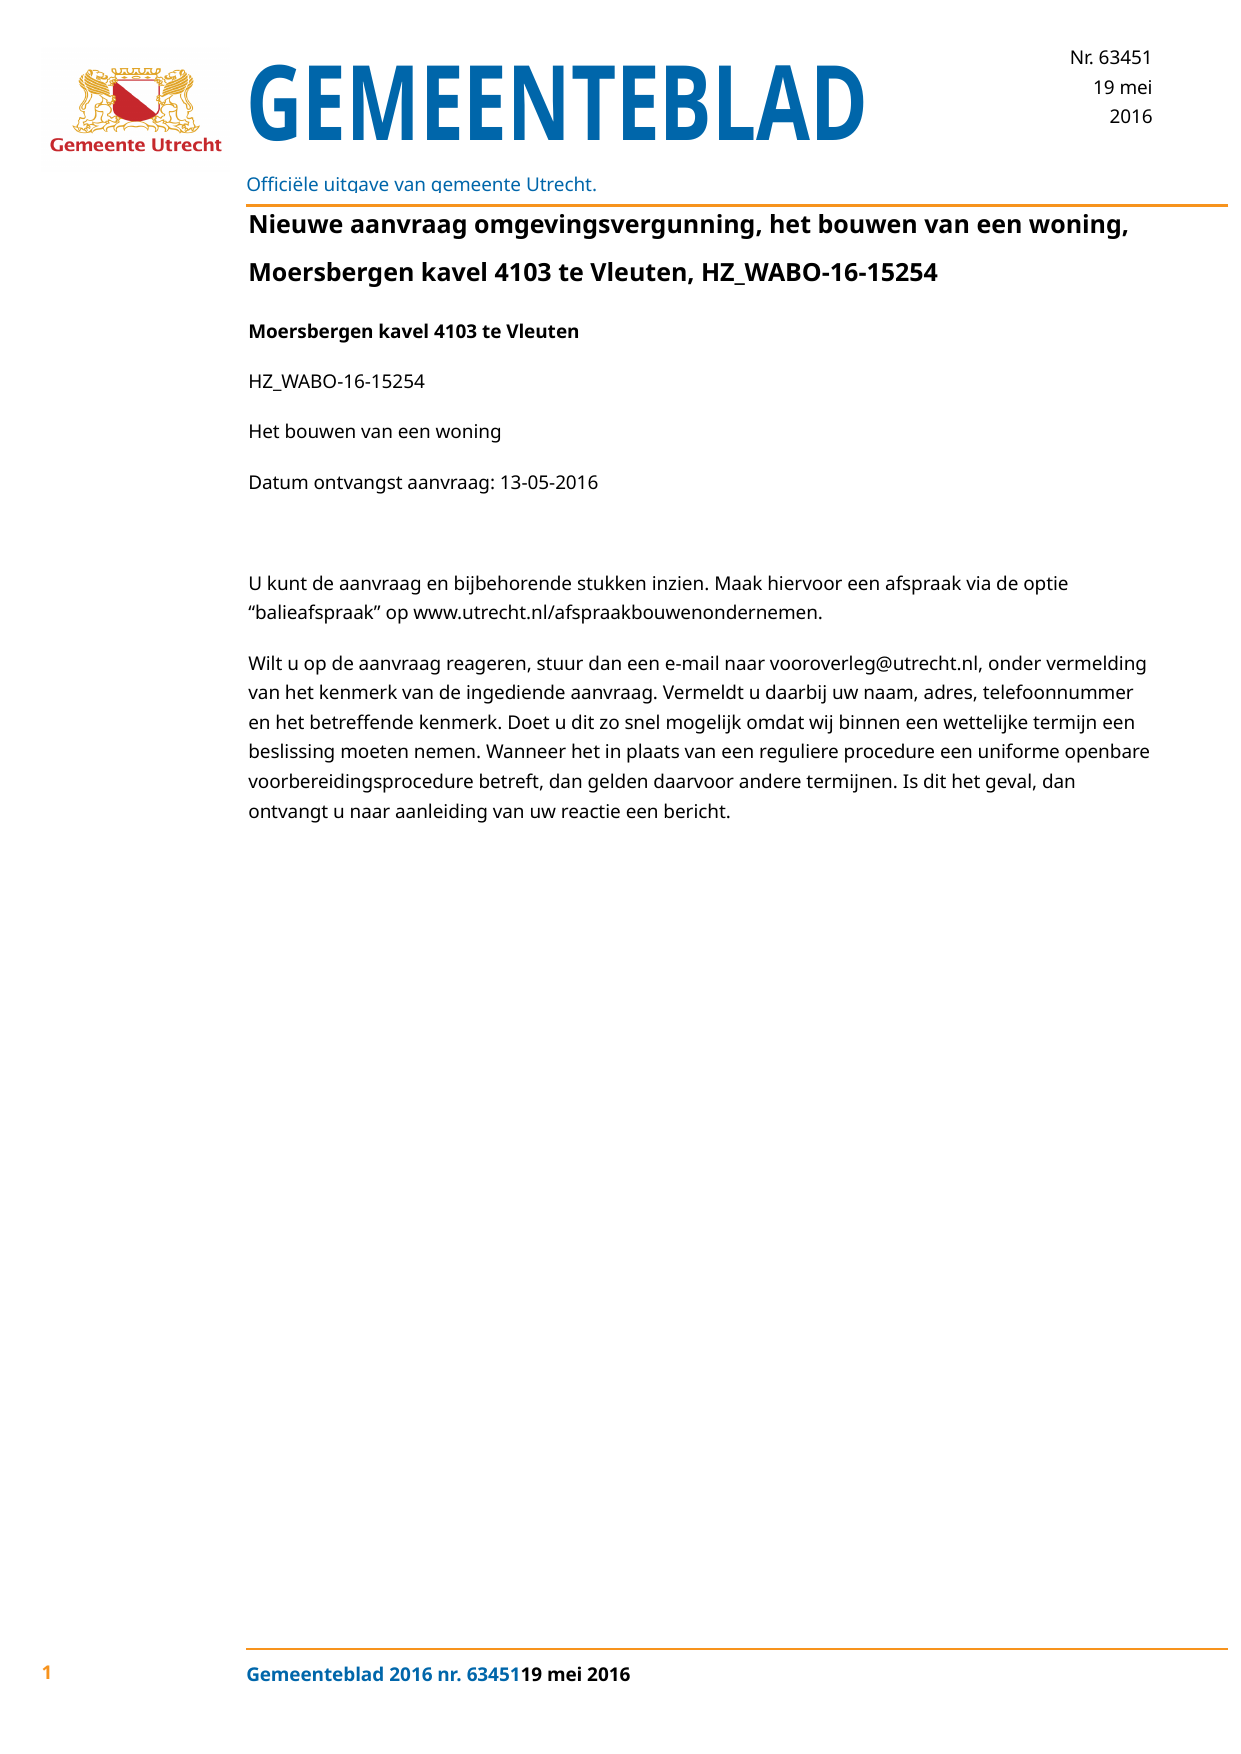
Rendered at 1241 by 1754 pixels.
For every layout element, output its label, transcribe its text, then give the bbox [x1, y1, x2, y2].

text HZ_WABO-16-15254 [248, 368, 1152, 394]
text Het bouwen van een woning [248, 419, 1152, 444]
text U kunt de aanvraag en bijbehorende stukken inzien. Maak hiervoor een afspraak via de optie “balieafspraak” op www.utrecht.nl/afspraakbouwenondernemen. [248, 570, 1152, 625]
picture [41, 47, 231, 172]
text Datum ontvangst aanvraag: 13-05-2016 [248, 469, 1152, 495]
text Moersbergen kavel 4103 te Vleuten [248, 318, 1152, 344]
text Wilt u op de aanvraag reageren, stuur dan een e-mail naar vooroverleg@utrecht.nl, onder vermelding van het kenmerk van de ingediende aanvraag. Vermeldt u daarbij uw naam, adres, telefoonnummer en het betreffende kenmerk. Doet u dit zo snel mogelijk omdat wij binnen een wettelijke termijn een beslissing moeten nemen. Wanneer het in plaats van een reguliere procedure een uniforme openbare voorbereidingsprocedure betreft, dan gelden daarvoor andere termijnen. Is dit het geval, dan ontvangt u naar aanleiding van uw reactie een bericht. [248, 650, 1152, 824]
text Nieuwe aanvraag omgevingsvergunning, het bouwen van een woning, Moersbergen kavel 4103 te Vleuten, HZ_WABO-16-15254 [248, 207, 1152, 288]
